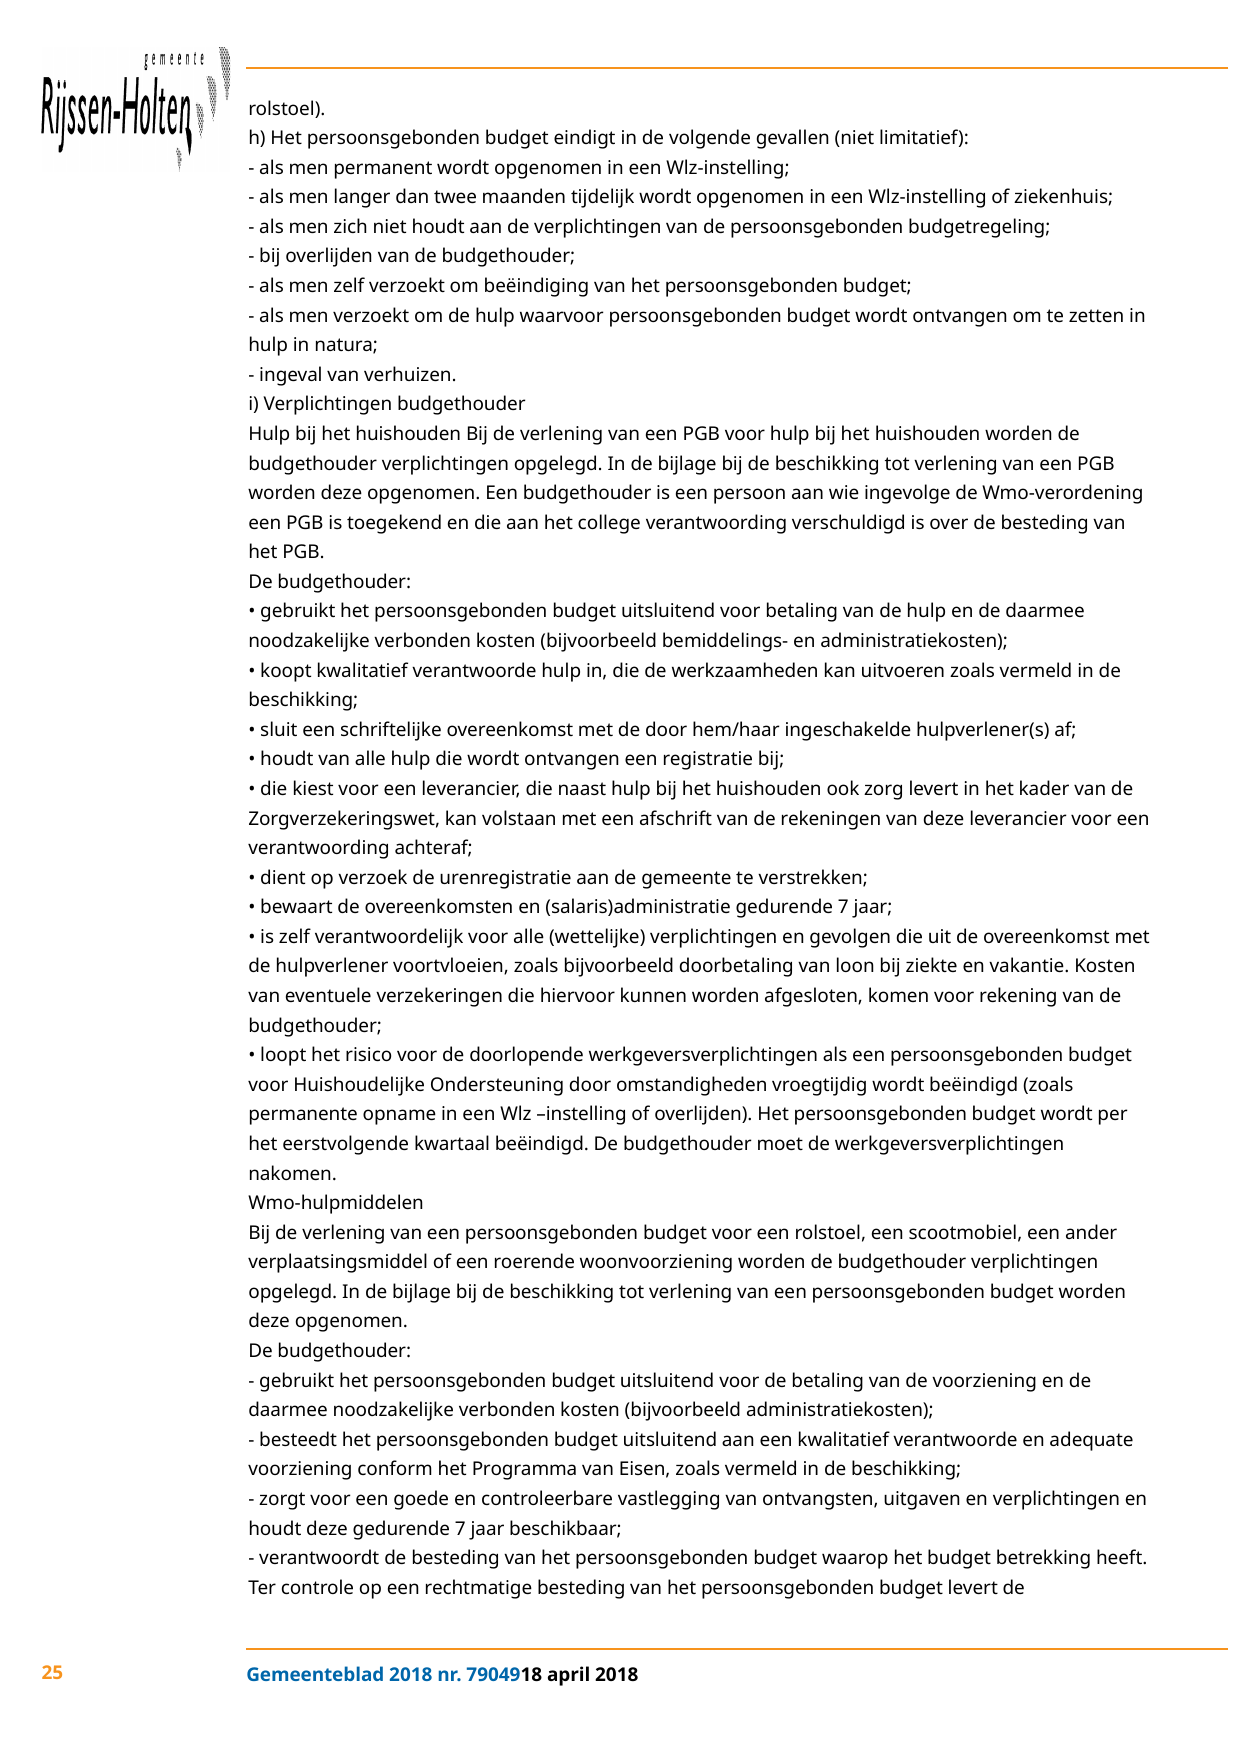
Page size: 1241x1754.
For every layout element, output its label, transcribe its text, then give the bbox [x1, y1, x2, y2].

text • bewaart de overeenkomsten en (salaris)administratie gedurende 7 jaar; [248, 893, 1152, 919]
text Bij de verlening van een persoonsgebonden budget voor een rolstoel, een scootmobiel, een ander verplaatsingsmiddel of een roerende woonvoorziening worden de budgethouder verplichtingen opgelegd. In de bijlage bij de beschikking tot verlening van een persoonsgebonden budget worden deze opgenomen. [248, 1219, 1152, 1333]
text - ingeval van verhuizen. [248, 361, 1152, 387]
text • loopt het risico voor de doorlopende werkgeversverplichtingen als een persoonsgebonden budget voor Huishoudelijke Ondersteuning door omstandigheden vroegtijdig wordt beëindigd (zoals permanente opname in een Wlz –instelling of overlijden). Het persoonsgebonden budget wordt per het eerstvolgende kwartaal beëindigd. De budgethouder moet de werkgeversverplichtingen nakomen. [248, 1041, 1152, 1186]
text - zorgt voor een goede en controleerbare vastlegging van ontvangsten, uitgaven en verplichtingen en houdt deze gedurende 7 jaar beschikbaar; [248, 1485, 1152, 1541]
text • gebruikt het persoonsgebonden budget uitsluitend voor betaling van de hulp en de daarmee noodzakelijke verbonden kosten (bijvoorbeeld bemiddelings- en administratiekosten); [248, 598, 1152, 653]
text - als men langer dan twee maanden tijdelijk wordt opgenomen in een Wlz-instelling of ziekenhuis; [248, 183, 1152, 209]
text - besteedt het persoonsgebonden budget uitsluitend aan een kwalitatief verantwoorde en adequate voorziening conform het Programma van Eisen, zoals vermeld in de beschikking; [248, 1426, 1152, 1481]
text hulp in natura; [248, 331, 1152, 357]
text - als men verzoekt om de hulp waarvoor persoonsgebonden budget wordt ontvangen om te zetten in [248, 302, 1152, 328]
text • dient op verzoek de urenregistratie aan de gemeente te verstrekken; [248, 864, 1152, 890]
text • is zelf verantwoordelijk voor alle (wettelijke) verplichtingen en gevolgen die uit de overeenkomst met de hulpverlener voortvloeien, zoals bijvoorbeeld doorbetaling van loon bij ziekte en vakantie. Kosten van eventuele verzekeringen die hiervoor kunnen worden afgesloten, komen voor rekening van de budgethouder; [248, 923, 1152, 1038]
text i) Verplichtingen budgethouder [248, 391, 1152, 416]
text h) Het persoonsgebonden budget eindigt in de volgende gevallen (niet limitatief): [248, 124, 1152, 150]
text - als men permanent wordt opgenomen in een Wlz-instelling; [248, 154, 1152, 180]
text rolstoel). [248, 95, 1152, 121]
text - bij overlijden van de budgethouder; [248, 243, 1152, 268]
text • koopt kwalitatief verantwoorde hulp in, die de werkzaamheden kan uitvoeren zoals vermeld in de beschikking; [248, 657, 1152, 712]
text - gebruikt het persoonsgebonden budget uitsluitend voor de betaling van de voorziening en de daarmee noodzakelijke verbonden kosten (bijvoorbeeld administratiekosten); [248, 1367, 1152, 1422]
text Hulp bij het huishouden Bij de verlening van een PGB voor hulp bij het huishouden worden de budgethouder verplichtingen opgelegd. In de bijlage bij de beschikking tot verlening van een PGB worden deze opgenomen. Een budgethouder is een persoon aan wie ingevolge de Wmo-verordening een PGB is toegekend en die aan het college verantwoording verschuldigd is over de besteding van het PGB. [248, 420, 1152, 564]
text De budgethouder: [248, 568, 1152, 594]
text De budgethouder: [248, 1337, 1152, 1363]
picture [41, 47, 231, 172]
text - als men zelf verzoekt om beëindiging van het persoonsgebonden budget; [248, 272, 1152, 298]
text • houdt van alle hulp die wordt ontvangen een registratie bij; [248, 746, 1152, 771]
text • sluit een schriftelijke overeenkomst met de door hem/haar ingeschakelde hulpverlener(s) af; [248, 716, 1152, 742]
text • die kiest voor een leverancier, die naast hulp bij het huishouden ook zorg levert in het kader van de Zorgverzekeringswet, kan volstaan met een afschrift van de rekeningen van deze leverancier voor een verantwoording achteraf; [248, 775, 1152, 860]
text - als men zich niet houdt aan de verplichtingen van de persoonsgebonden budgetregeling; [248, 213, 1152, 239]
text - verantwoordt de besteding van het persoonsgebonden budget waarop het budget betrekking heeft. Ter controle op een rechtmatige besteding van het persoonsgebonden budget levert de [248, 1544, 1152, 1600]
text Wmo-hulpmiddelen [248, 1189, 1152, 1215]
